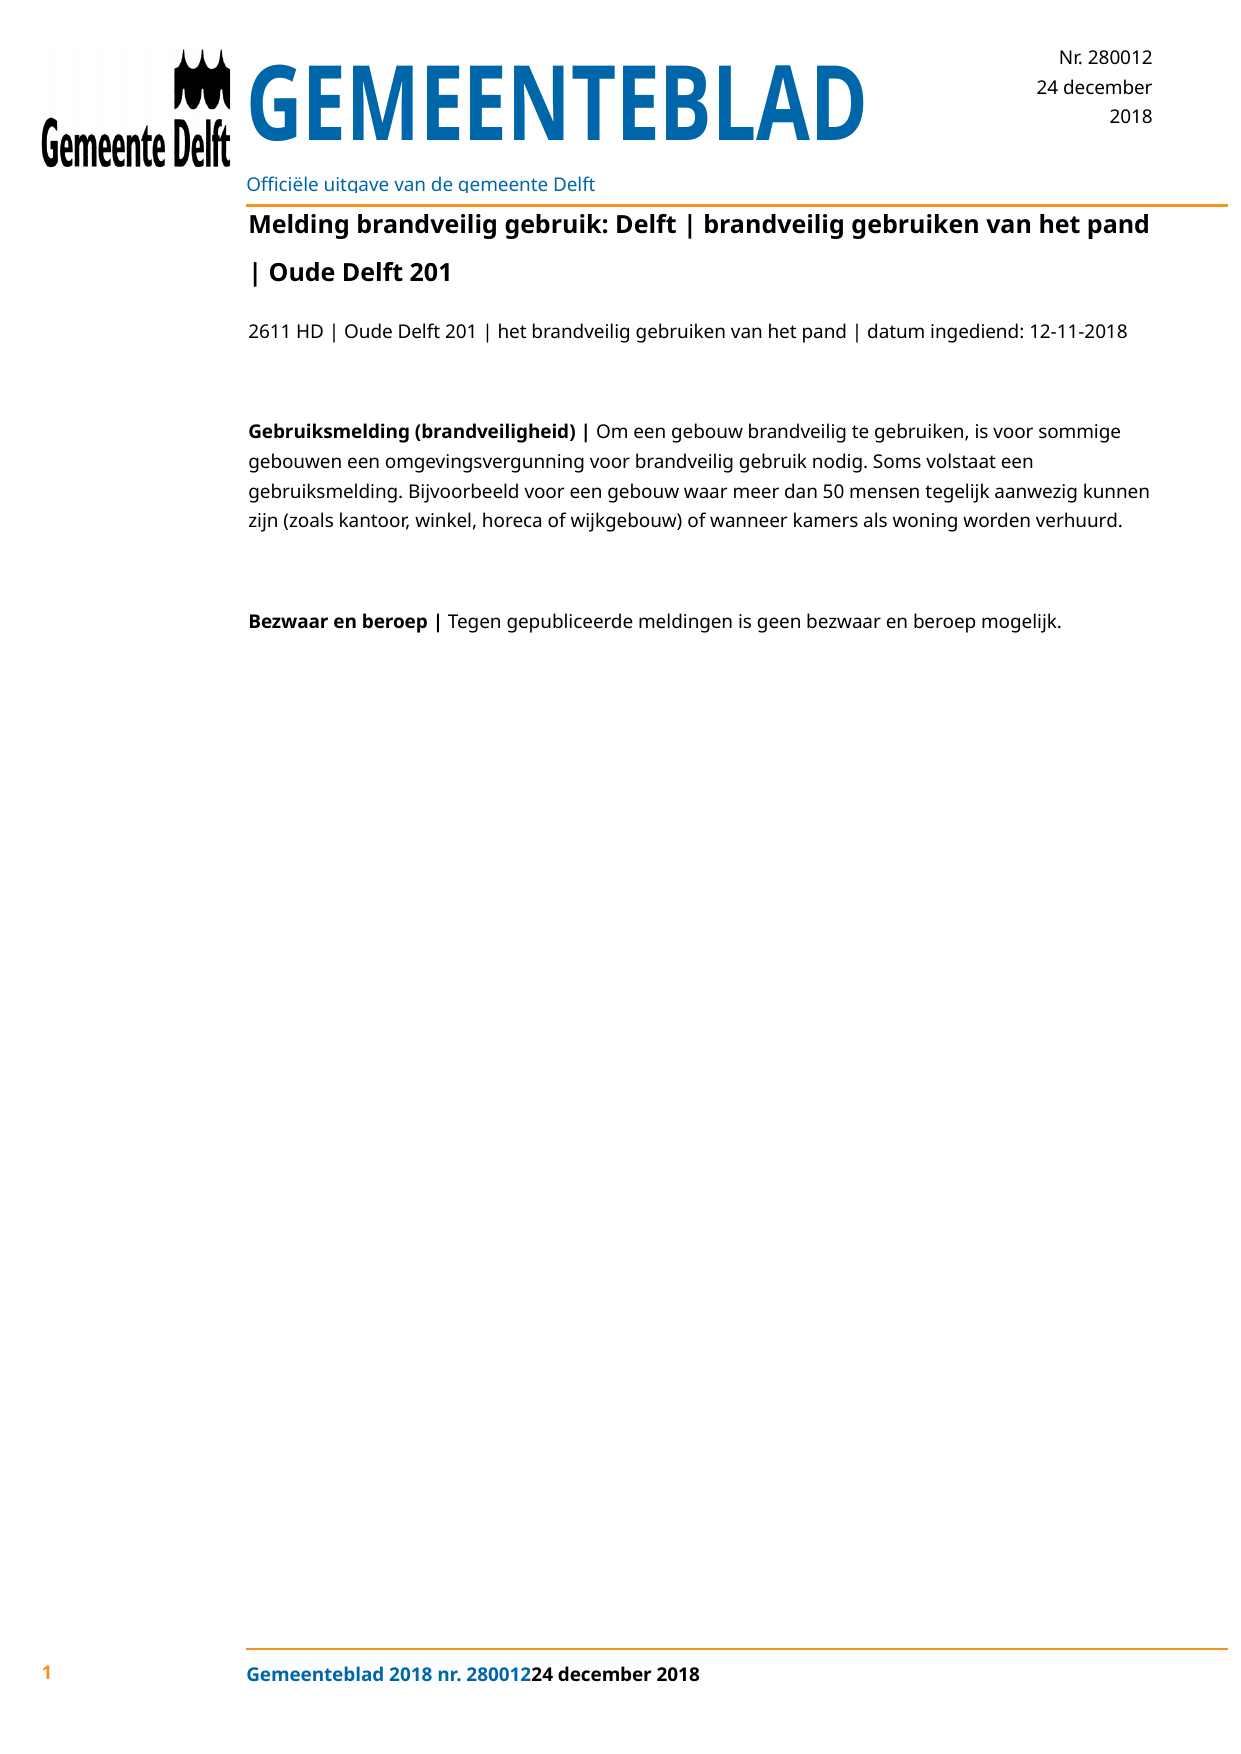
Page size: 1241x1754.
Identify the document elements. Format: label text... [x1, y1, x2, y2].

text Melding brandveilig gebruik: Delft | brandveilig gebruiken van het pand | Oude Delft 201 [248, 207, 1152, 288]
text 2611 HD | Oude Delft 201 | het brandveilig gebruiken van het pand | datum ingediend: 12-11-2018 [248, 318, 1152, 344]
text Bezwaar en beroep | Tegen gepubliceerde meldingen is geen bezwaar en beroep mogelijk. [248, 608, 1152, 634]
picture [41, 47, 231, 172]
text Gebruiksmelding (brandveiligheid) | Om een gebouw brandveilig te gebruiken, is voor sommige gebouwen een omgevingsvergunning voor brandveilig gebruik nodig. Soms volstaat een gebruiksmelding. Bijvoorbeeld voor een gebouw waar meer dan 50 mensen tegelijk aanwezig kunnen zijn (zoals kantoor, winkel, horeca of wijkgebouw) of wanneer kamers als woning worden verhuurd. [248, 419, 1152, 533]
